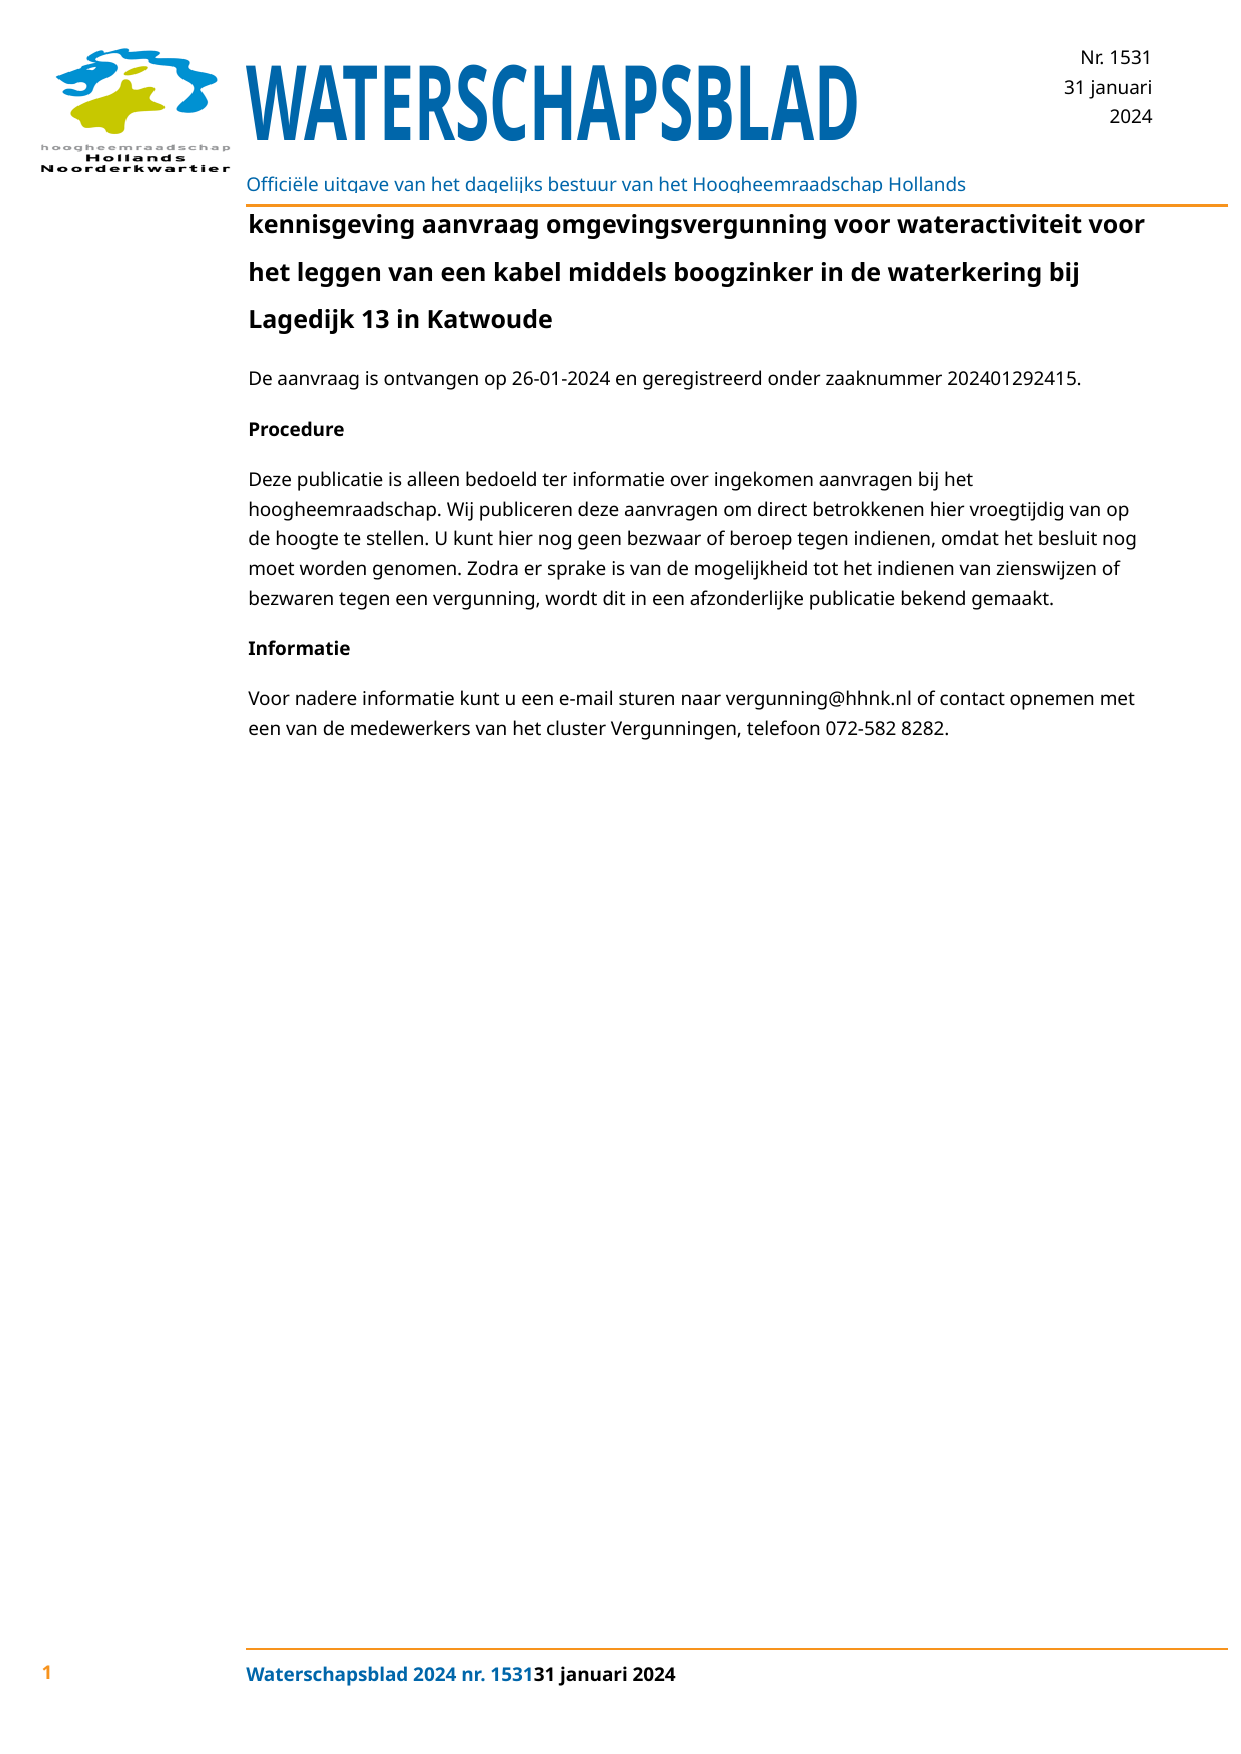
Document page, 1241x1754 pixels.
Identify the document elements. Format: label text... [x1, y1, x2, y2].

text Deze publicatie is alleen bedoeld ter informatie over ingekomen aanvragen bij het hoogheemraadschap. Wij publiceren deze aanvragen om direct betrokkenen hier vroegtijdig van op de hoogte te stellen. U kunt hier nog geen bezwaar of beroep tegen indienen, omdat het besluit nog moet worden genomen. Zodra er sprake is van de mogelijkheid tot het indienen van zienswijzen of bezwaren tegen een vergunning, wordt dit in een afzonderlijke publicatie bekend gemaakt. [248, 466, 1152, 610]
text Voor nadere informatie kunt u een e-mail sturen naar vergunning@hhnk.nl of contact opnemen met een van de medewerkers van het cluster Vergunningen, telefoon 072-582 8282. [248, 686, 1152, 741]
text De aanvraag is ontvangen op 26-01-2024 en geregistreerd onder zaaknummer 202401292415. [248, 366, 1152, 391]
text kennisgeving aanvraag omgevingsvergunning voor wateractiviteit voor het leggen van een kabel middels boogzinker in de waterkering bij Lagedijk 13 in Katwoude [248, 207, 1152, 336]
text Informatie [248, 635, 1152, 661]
text Procedure [248, 416, 1152, 442]
picture [41, 47, 231, 172]
